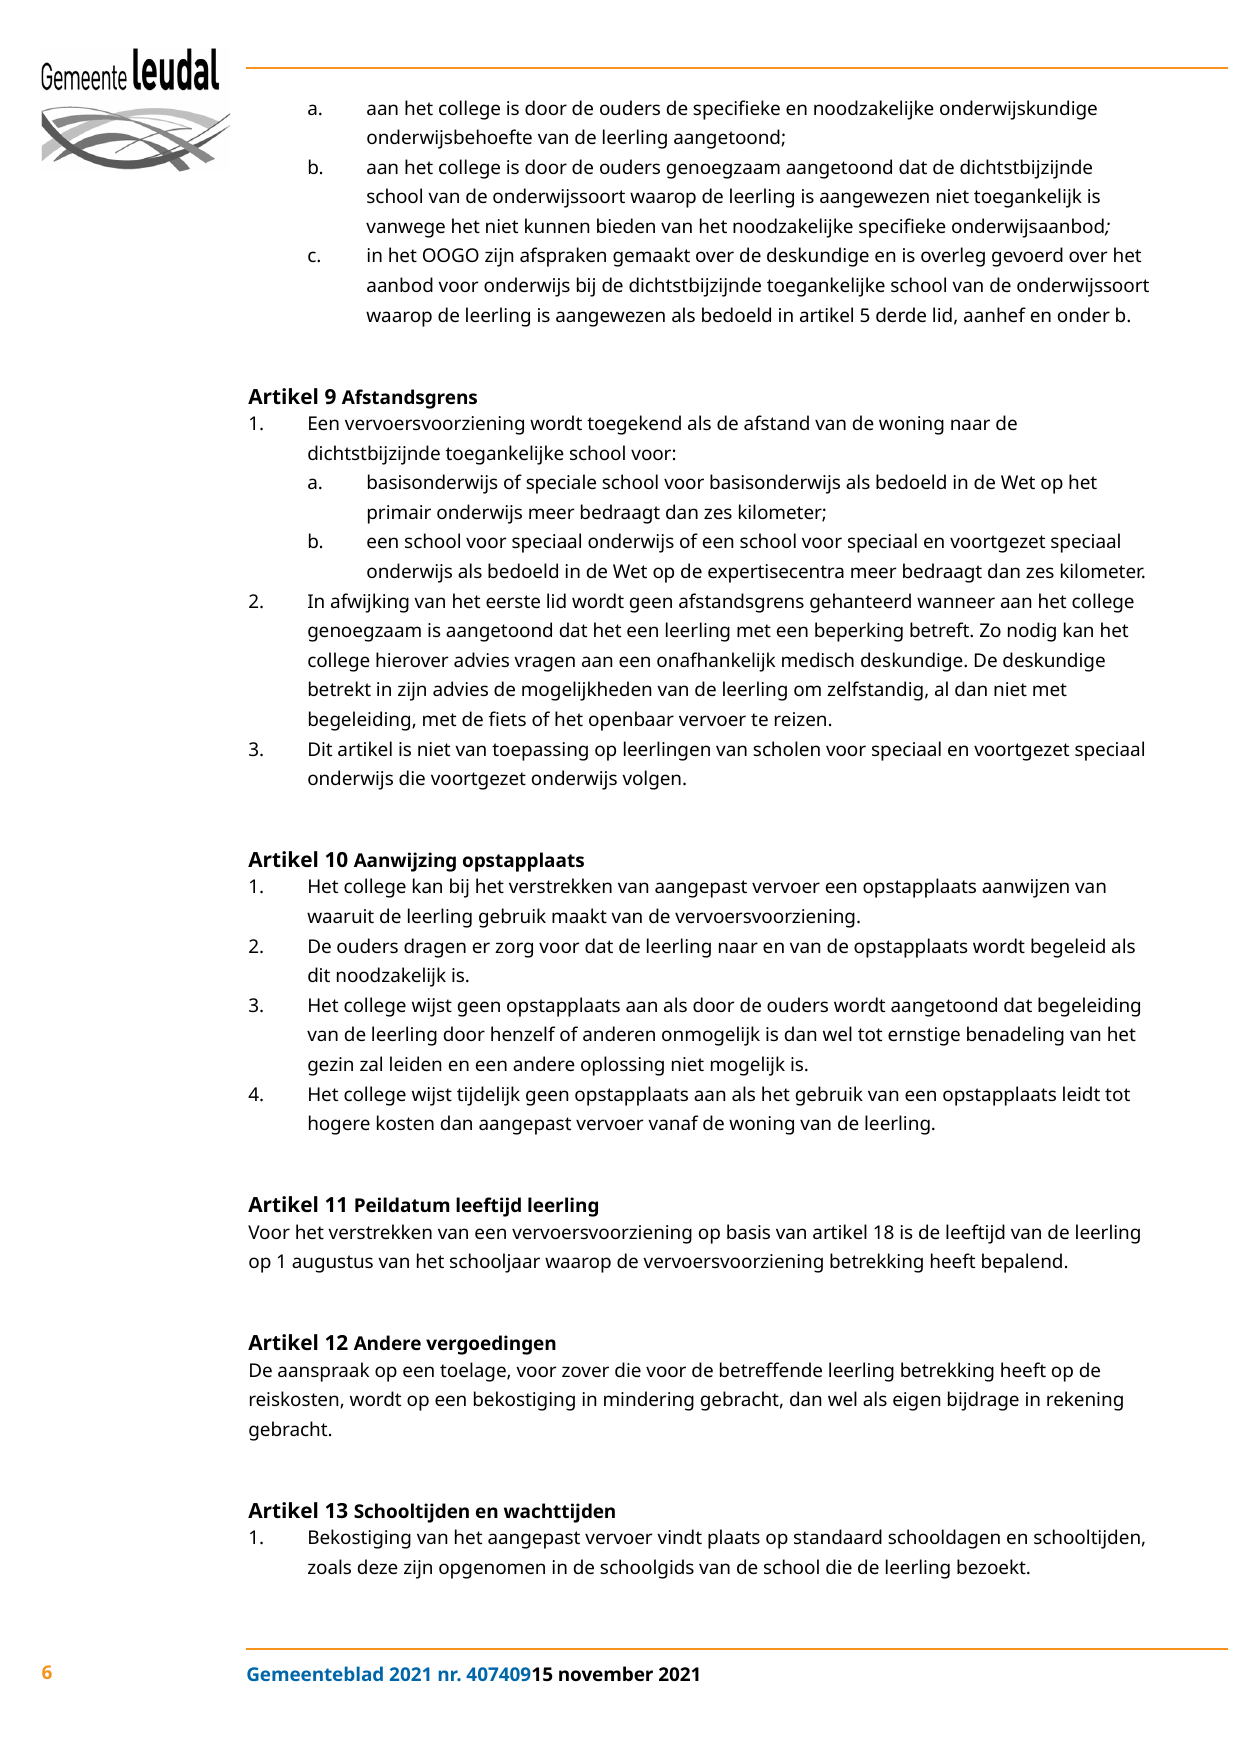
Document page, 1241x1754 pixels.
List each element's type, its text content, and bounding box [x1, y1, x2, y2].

list Het college wijst geen opstapplaats aan als door de ouders wordt aangetoond dat begeleiding van de leerling door henzelf of anderen onmogelijk is dan wel tot ernstige benadeling van het gezin zal leiden en een andere oplossing niet mogelijk is. [248, 992, 1152, 1077]
list Dit artikel is niet van toepassing op leerlingen van scholen voor speciaal en voortgezet speciaal onderwijs die voortgezet onderwijs volgen. [248, 736, 1152, 791]
list In afwijking van het eerste lid wordt geen afstandsgrens gehanteerd wanneer aan het college genoegzaam is aangetoond dat het een leerling met een beperking betreft. Zo nodig kan het college hierover advies vragen aan een onafhankelijk medisch deskundige. De deskundige betrekt in zijn advies de mogelijkheden van de leerling om zelfstandig, al dan niet met begeleiding, met de fiets of het openbaar vervoer te reizen. [248, 588, 1152, 732]
picture [41, 47, 231, 172]
list in het OOGO zijn afspraken gemaakt over de deskundige en is overleg gevoerd over het aanbod voor onderwijs bij de dichtstbijzijnde toegankelijke school van de onderwijssoort waarop de leerling is aangewezen als bedoeld in artikel 5 derde lid, aanhef en onder b. [307, 243, 1152, 328]
list aan het college is door de ouders genoegzaam aangetoond dat de dichtstbijzijnde school van de onderwijssoort waarop de leerling is aangewezen niet toegankelijk is vanwege het niet kunnen bieden van het noodzakelijke specifieke onderwijsaanbod; [307, 154, 1152, 239]
text Artikel 12 Andere vergoedingen [248, 1328, 1152, 1357]
list een school voor speciaal onderwijs of een school voor speciaal en voortgezet speciaal onderwijs als bedoeld in de Wet op de expertisecentra meer bedraagt dan zes kilometer. [307, 529, 1152, 584]
text Voor het verstrekken van een vervoersvoorziening op basis van artikel 18 is de leeftijd van de leerling op 1 augustus van het schooljaar waarop de vervoersvoorziening betrekking heeft bepalend. [248, 1219, 1152, 1274]
list De ouders dragen er zorg voor dat de leerling naar en van de opstapplaats wordt begeleid als dit noodzakelijk is. [248, 933, 1152, 988]
text Artikel 13 Schooltijden en wachttijden [248, 1496, 1152, 1524]
list aan het college is door de ouders de specifieke en noodzakelijke onderwijskundige onderwijsbehoefte van de leerling aangetoond; [307, 95, 1152, 150]
text Artikel 9 Afstandsgrens [248, 382, 1152, 410]
text Artikel 10 Aanwijzing opstapplaats [248, 845, 1152, 874]
list basisonderwijs of speciale school voor basisonderwijs als bedoeld in de Wet op het primair onderwijs meer bedraagt dan zes kilometer; [307, 469, 1152, 525]
list Het college kan bij het verstrekken van aangepast vervoer een opstapplaats aanwijzen van waaruit de leerling gebruik maakt van de vervoersvoorziening. [248, 874, 1152, 929]
list Het college wijst tijdelijk geen opstapplaats aan als het gebruik van een opstapplaats leidt tot hogere kosten dan aangepast vervoer vanaf de woning van de leerling. [248, 1081, 1152, 1136]
list Een vervoersvoorziening wordt toegekend als de afstand van de woning naar de dichtstbijzijnde toegankelijke school voor: [248, 410, 1152, 466]
text Artikel 11 Peildatum leeftijd leerling [248, 1190, 1152, 1219]
text De aanspraak op een toelage, voor zover die voor de betreffende leerling betrekking heeft op de reiskosten, wordt op een bekostiging in mindering gebracht, dan wel als eigen bijdrage in rekening gebracht. [248, 1357, 1152, 1442]
list Bekostiging van het aangepast vervoer vindt plaats op standaard schooldagen en schooltijden, zoals deze zijn opgenomen in de schoolgids van de school die de leerling bezoekt. [248, 1524, 1152, 1580]
